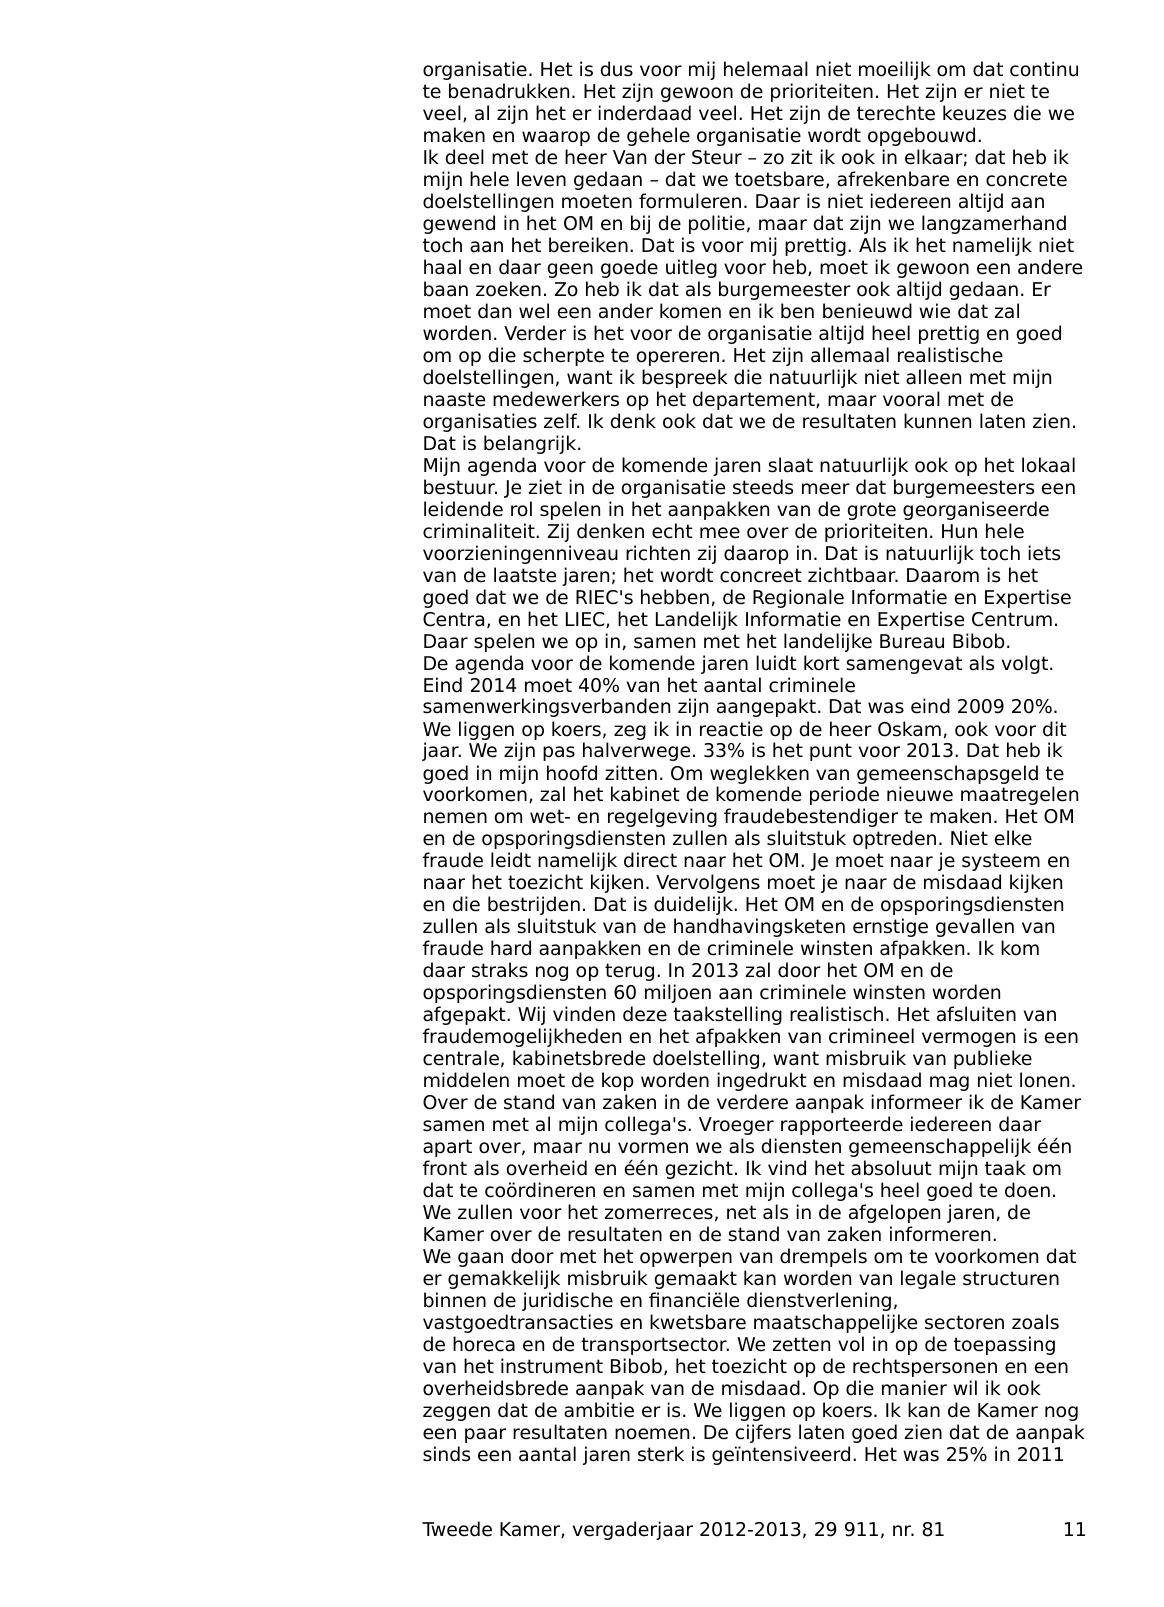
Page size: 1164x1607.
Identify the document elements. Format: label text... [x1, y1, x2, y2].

text Mijn agenda voor de komende jaren slaat natuurlijk ook op het lokaal bestuur. Je ziet in de organisatie steeds meer dat burgemeesters een leidende rol spelen in het aanpakken van de grote georganiseerde criminaliteit. Zij denken echt mee over de prioriteiten. Hun hele voorzieningenniveau richten zij daarop in. Dat is natuurlijk toch iets van de laatste jaren; het wordt concreet zichtbaar. Daarom is het goed dat we de RIEC's hebben, de Regionale Informatie en Expertise Centra, en het LIEC, het Landelijk Informatie en Expertise Centrum. Daar spelen we op in, samen met het landelijke Bureau Bibob. [422, 455, 1087, 652]
text Ik deel met de heer Van der Steur – zo zit ik ook in elkaar; dat heb ik mijn hele leven gedaan – dat we toetsbare, afrekenbare en concrete doelstellingen moeten formuleren. Daar is niet iedereen altijd aan gewend in het OM en bij de politie, maar dat zijn we langzamerhand toch aan het bereiken. Dat is voor mij prettig. Als ik het namelijk niet haal en daar geen goede uitleg voor heb, moet ik gewoon een andere baan zoeken. Zo heb ik dat als burgemeester ook altijd gedaan. Er moet dan wel een ander komen en ik ben benieuwd wie dat zal worden. Verder is het voor de organisatie altijd heel prettig en goed om op die scherpte te opereren. Het zijn allemaal realistische doelstellingen, want ik bespreek die natuurlijk niet alleen met mijn naaste medewerkers op het departement, maar vooral met de organisaties zelf. Ik denk ook dat we de resultaten kunnen laten zien. Dat is belangrijk. [422, 147, 1087, 455]
text organisatie. Het is dus voor mij helemaal niet moeilijk om dat continu te benadrukken. Het zijn gewoon de prioriteiten. Het zijn er niet te veel, al zijn het er inderdaad veel. Het zijn de terechte keuzes die we maken en waarop de gehele organisatie wordt opgebouwd. [422, 59, 1087, 147]
text De agenda voor de komende jaren luidt kort samengevat als volgt. Eind 2014 moet 40% van het aantal criminele samenwerkingsverbanden zijn aangepakt. Dat was eind 2009 20%. We liggen op koers, zeg ik in reactie op de heer Oskam, ook voor dit jaar. We zijn pas halverwege. 33% is het punt voor 2013. Dat heb ik goed in mijn hoofd zitten. Om weglekken van gemeenschapsgeld te voorkomen, zal het kabinet de komende periode nieuwe maatregelen nemen om wet- en regelgeving fraudebestendiger te maken. Het OM en de opsporingsdiensten zullen als sluitstuk optreden. Niet elke fraude leidt namelijk direct naar het OM. Je moet naar je systeem en naar het toezicht kijken. Vervolgens moet je naar de misdaad kijken en die bestrijden. Dat is duidelijk. Het OM en de opsporingsdiensten zullen als sluitstuk van de handhavingsketen ernstige gevallen van fraude hard aanpakken en de criminele winsten afpakken. Ik kom daar straks nog op terug. In 2013 zal door het OM en de opsporingsdiensten 60 miljoen aan criminele winsten worden afgepakt. Wij vinden deze taakstelling realistisch. Het afsluiten van fraudemogelijkheden en het afpakken van crimineel vermogen is een centrale, kabinetsbrede doelstelling, want misbruik van publieke middelen moet de kop worden ingedrukt en misdaad mag niet lonen. Over de stand van zaken in de verdere aanpak informeer ik de Kamer samen met al mijn collega's. Vroeger rapporteerde iedereen daar apart over, maar nu vormen we als diensten gemeenschappelijk één front als overheid en één gezicht. Ik vind het absoluut mijn taak om dat te coördineren en samen met mijn collega's heel goed te doen. We zullen voor het zomerreces, net als in de afgelopen jaren, de Kamer over de resultaten en de stand van zaken informeren. [422, 652, 1087, 1246]
text We gaan door met het opwerpen van drempels om te voorkomen dat er gemakkelijk misbruik gemaakt kan worden van legale structuren binnen de juridische en financiële dienstverlening, vastgoedtransacties en kwetsbare maatschappelijke sectoren zoals de horeca en de transportsector. We zetten vol in op de toepassing van het instrument Bibob, het toezicht op de rechtspersonen en een overheidsbrede aanpak van de misdaad. Op die manier wil ik ook zeggen dat de ambitie er is. We liggen op koers. Ik kan de Kamer nog een paar resultaten noemen. De cijfers laten goed zien dat de aanpak sinds een aantal jaren sterk is geïntensiveerd. Het was 25% in 2011 [422, 1246, 1087, 1466]
